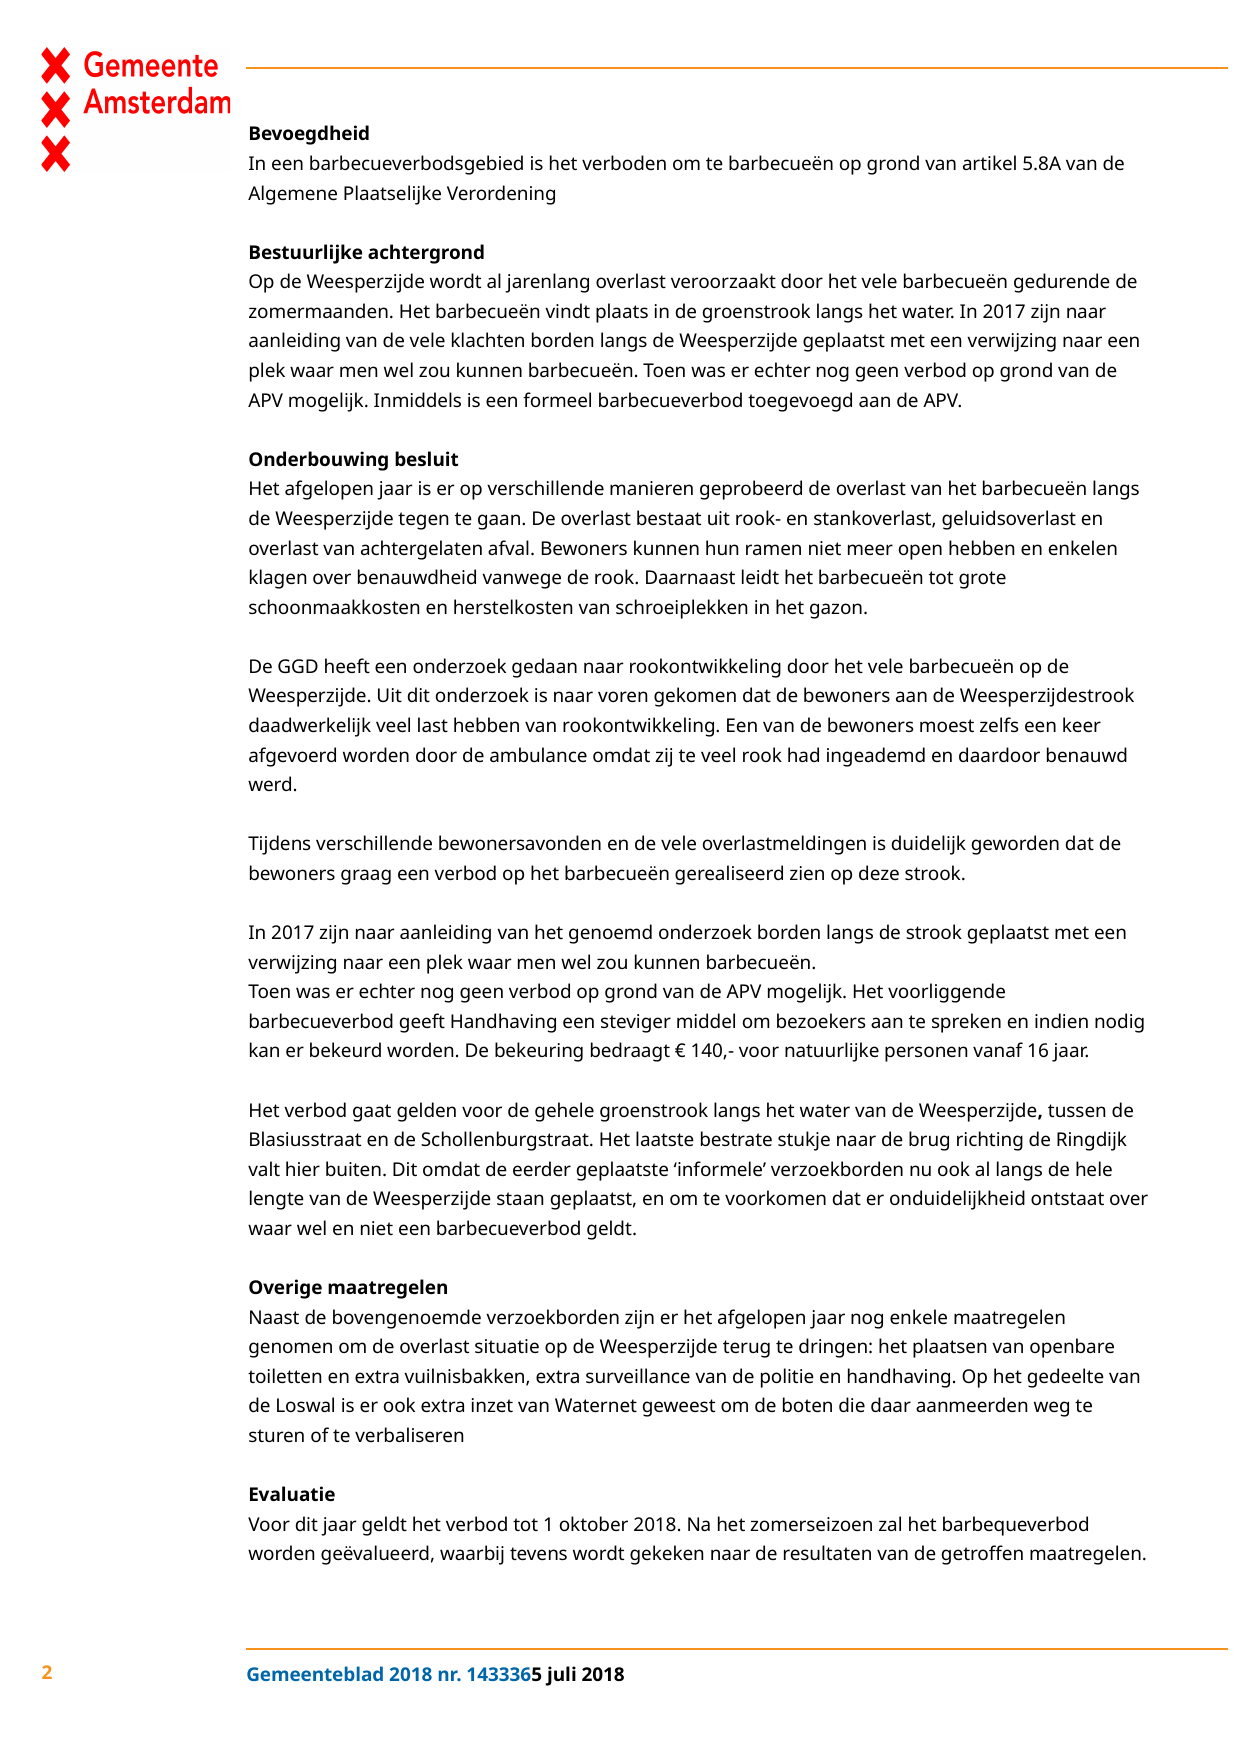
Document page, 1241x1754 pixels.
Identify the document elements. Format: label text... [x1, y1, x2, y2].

text Voor dit jaar geldt het verbod tot 1 oktober 2018. Na het zomerseizoen zal het barbequeverbod worden geëvalueerd, waarbij tevens wordt gekeken naar de resultaten van de getroffen maatregelen. [248, 1511, 1152, 1566]
text Evaluatie [248, 1481, 1152, 1507]
text Op de Weesperzijde wordt al jarenlang overlast veroorzaakt door het vele barbecueën gedurende de zomermaanden. Het barbecueën vindt plaats in de groenstrook langs het water. In 2017 zijn naar aanleiding van de vele klachten borden langs de Weesperzijde geplaatst met een verwijzing naar een plek waar men wel zou kunnen barbecueën. Toen was er echter nog geen verbod op grond van de APV mogelijk. Inmiddels is een formeel barbecueverbod toegevoegd aan de APV. [248, 268, 1152, 413]
text Overige maatregelen [248, 1274, 1152, 1300]
text In een barbecueverbodsgebied is het verboden om te barbecueën op grond van artikel 5.8A van de Algemene Plaatselijke Verordening [248, 150, 1152, 206]
text Het afgelopen jaar is er op verschillende manieren geprobeerd de overlast van het barbecueën langs de Weesperzijde tegen te gaan. De overlast bestaat uit rook- en stankoverlast, geluidsoverlast en overlast van achtergelaten afval. Bewoners kunnen hun ramen niet meer open hebben en enkelen klagen over benauwdheid vanwege de rook. Daarnaast leidt het barbecueën tot grote schoonmaakkosten en herstelkosten van schroeiplekken in het gazon. [248, 476, 1152, 620]
picture [41, 47, 231, 172]
text Bevoegdheid [248, 121, 1152, 146]
text Onderbouwing besluit [248, 446, 1152, 472]
text Bestuurlijke achtergrond [248, 239, 1152, 265]
text Tijdens verschillende bewonersavonden en de vele overlastmeldingen is duidelijk geworden dat de bewoners graag een verbod op het barbecueën gerealiseerd zien op deze strook. [248, 831, 1152, 886]
text Toen was er echter nog geen verbod op grond van de APV mogelijk. Het voorliggende barbecueverbod geeft Handhaving een steviger middel om bezoekers aan te spreken en indien nodig kan er bekeurd worden. De bekeuring bedraagt € 140,- voor natuurlijke personen vanaf 16 jaar. [248, 978, 1152, 1063]
text Het verbod gaat gelden voor de gehele groenstrook langs het water van de Weesperzijde, tussen de Blasiusstraat en de Schollenburgstraat. Het laatste bestrate stukje naar de brug richting de Ringdijk valt hier buiten. Dit omdat de eerder geplaatste ‘informele’ verzoekborden nu ook al langs de hele lengte van de Weesperzijde staan geplaatst, en om te voorkomen dat er onduidelijkheid ontstaat over waar wel en niet een barbecueverbod geldt. [248, 1097, 1152, 1241]
text Naast de bovengenoemde verzoekborden zijn er het afgelopen jaar nog enkele maatregelen genomen om de overlast situatie op de Weesperzijde terug te dringen: het plaatsen van openbare toiletten en extra vuilnisbakken, extra surveillance van de politie en handhaving. Op het gedeelte van de Loswal is er ook extra inzet van Waternet geweest om de boten die daar aanmeerden weg te sturen of te verbaliseren [248, 1304, 1152, 1448]
text De GGD heeft een onderzoek gedaan naar rookontwikkeling door het vele barbecueën op de Weesperzijde. Uit dit onderzoek is naar voren gekomen dat de bewoners aan de Weesperzijdestrook daadwerkelijk veel last hebben van rookontwikkeling. Een van de bewoners moest zelfs een keer afgevoerd worden door de ambulance omdat zij te veel rook had ingeademd en daardoor benauwd werd. [248, 653, 1152, 797]
text In 2017 zijn naar aanleiding van het genoemd onderzoek borden langs de strook geplaatst met een verwijzing naar een plek waar men wel zou kunnen barbecueën. [248, 919, 1152, 975]
